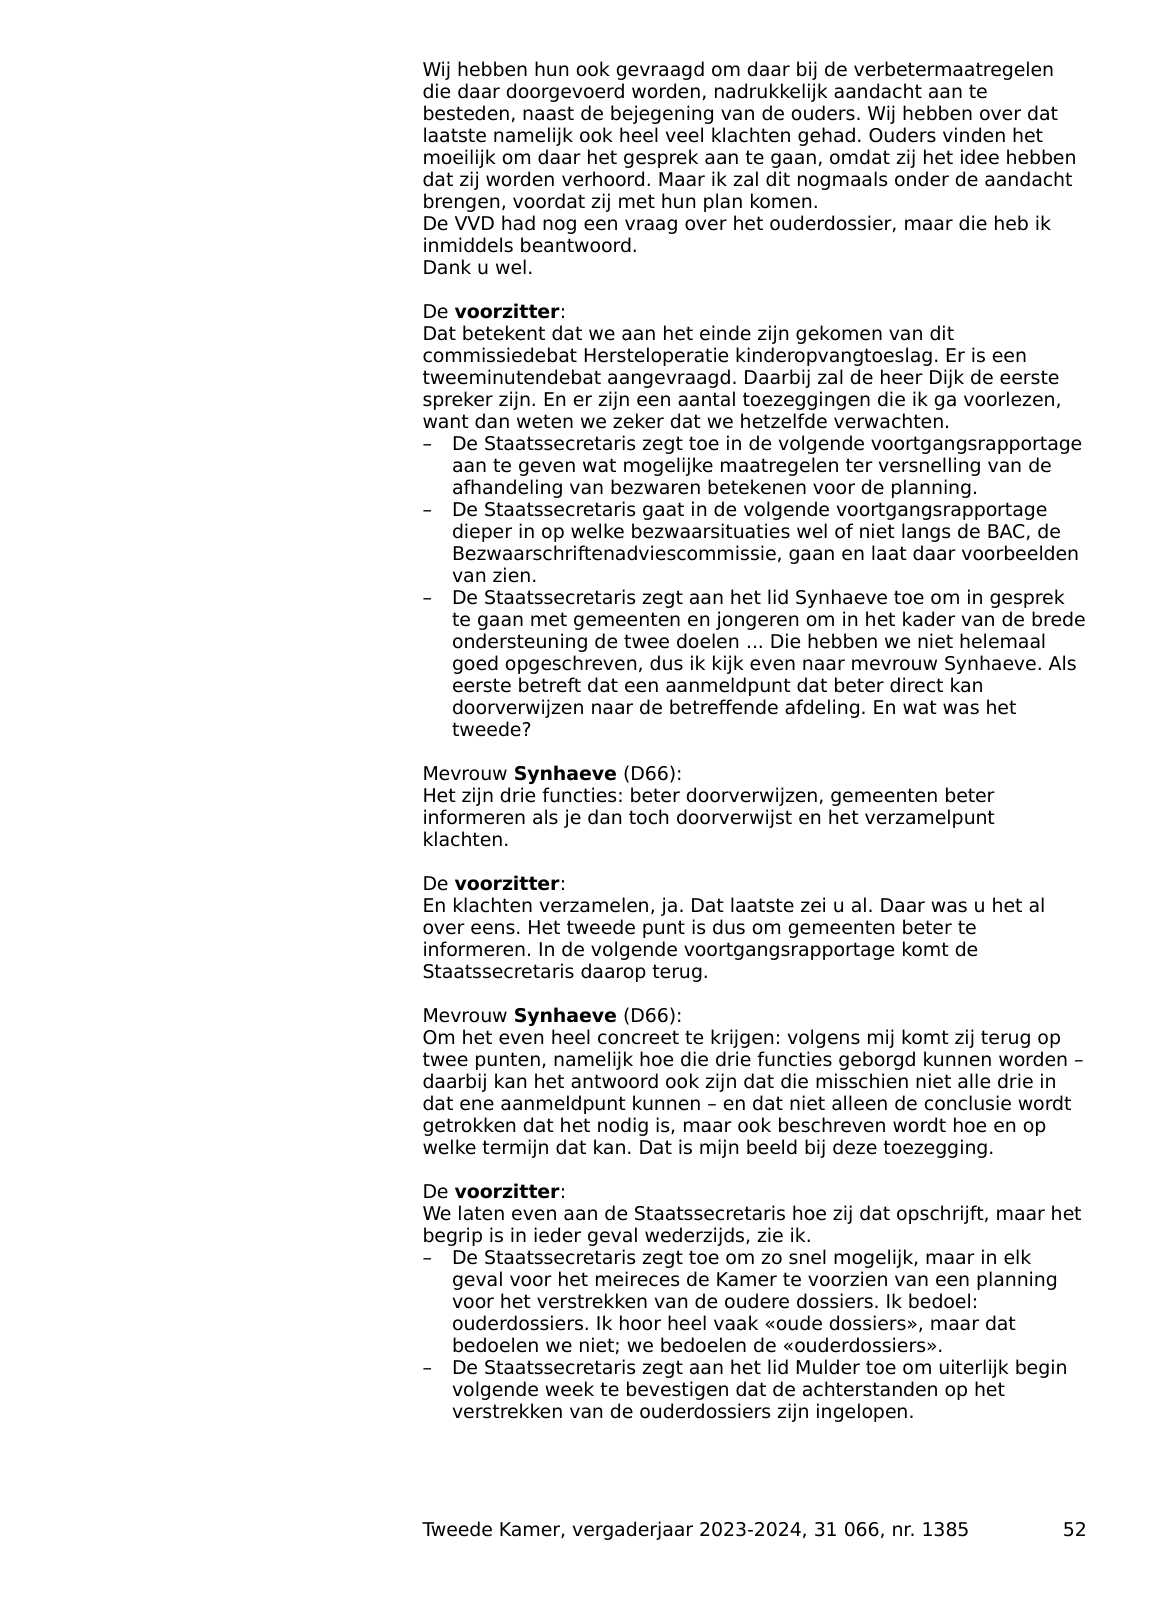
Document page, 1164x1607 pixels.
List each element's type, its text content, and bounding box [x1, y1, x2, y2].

text Het zijn drie functies: beter doorverwijzen, gemeenten beter informeren als je dan toch doorverwijst en het verzamelpunt klachten. [422, 785, 1087, 851]
text De voorzitter: [422, 1181, 1087, 1203]
text – De Staatssecretaris zegt toe in de volgende voortgangsrapportage aan te geven wat mogelijke maatregelen ter versnelling van de afhandeling van bezwaren betekenen voor de planning. [422, 433, 1087, 499]
text Wij hebben hun ook gevraagd om daar bij de verbetermaatregelen die daar doorgevoerd worden, nadrukkelijk aandacht aan te besteden, naast de bejegening van de ouders. Wij hebben over dat laatste namelijk ook heel veel klachten gehad. Ouders vinden het moeilijk om daar het gesprek aan te gaan, omdat zij het idee hebben dat zij worden verhoord. Maar ik zal dit nogmaals onder de aandacht brengen, voordat zij met hun plan komen. [422, 59, 1087, 213]
text Mevrouw Synhaeve (D66): [422, 1005, 1087, 1027]
text – De Staatssecretaris zegt toe om zo snel mogelijk, maar in elk geval voor het meireces de Kamer te voorzien van een planning voor het verstrekken van de oudere dossiers. Ik bedoel: ouderdossiers. Ik hoor heel vaak «oude dossiers», maar dat bedoelen we niet; we bedoelen de «ouderdossiers». [422, 1247, 1087, 1357]
text – De Staatssecretaris zegt aan het lid Synhaeve toe om in gesprek te gaan met gemeenten en jongeren om in het kader van de brede ondersteuning de twee doelen ... Die hebben we niet helemaal goed opgeschreven, dus ik kijk even naar mevrouw Synhaeve. Als eerste betreft dat een aanmeldpunt dat beter direct kan doorverwijzen naar de betreffende afdeling. En wat was het tweede? [422, 587, 1087, 741]
text Dank u wel. [422, 257, 1087, 279]
text De VVD had nog een vraag over het ouderdossier, maar die heb ik inmiddels beantwoord. [422, 213, 1087, 257]
text De voorzitter: [422, 873, 1087, 895]
text Dat betekent dat we aan het einde zijn gekomen van dit commissiedebat Hersteloperatie kinderopvangtoeslag. Er is een tweeminutendebat aangevraagd. Daarbij zal de heer Dijk de eerste spreker zijn. En er zijn een aantal toezeggingen die ik ga voorlezen, want dan weten we zeker dat we hetzelfde verwachten. [422, 323, 1087, 433]
text – De Staatssecretaris zegt aan het lid Mulder toe om uiterlijk begin volgende week te bevestigen dat de achterstanden op het verstrekken van de ouderdossiers zijn ingelopen. [422, 1357, 1087, 1423]
text De voorzitter: [422, 301, 1087, 323]
text En klachten verzamelen, ja. Dat laatste zei u al. Daar was u het al over eens. Het tweede punt is dus om gemeenten beter te informeren. In de volgende voortgangsrapportage komt de Staatssecretaris daarop terug. [422, 895, 1087, 983]
text We laten even aan de Staatssecretaris hoe zij dat opschrijft, maar het begrip is in ieder geval wederzijds, zie ik. [422, 1203, 1087, 1247]
text Om het even heel concreet te krijgen: volgens mij komt zij terug op twee punten, namelijk hoe die drie functies geborgd kunnen worden – daarbij kan het antwoord ook zijn dat die misschien niet alle drie in dat ene aanmeldpunt kunnen – en dat niet alleen de conclusie wordt getrokken dat het nodig is, maar ook beschreven wordt hoe en op welke termijn dat kan. Dat is mijn beeld bij deze toezegging. [422, 1027, 1087, 1159]
text Mevrouw Synhaeve (D66): [422, 763, 1087, 785]
text – De Staatssecretaris gaat in de volgende voortgangsrapportage dieper in op welke bezwaarsituaties wel of niet langs de BAC, de Bezwaarschriftenadviescommissie, gaan en laat daar voorbeelden van zien. [422, 499, 1087, 587]
